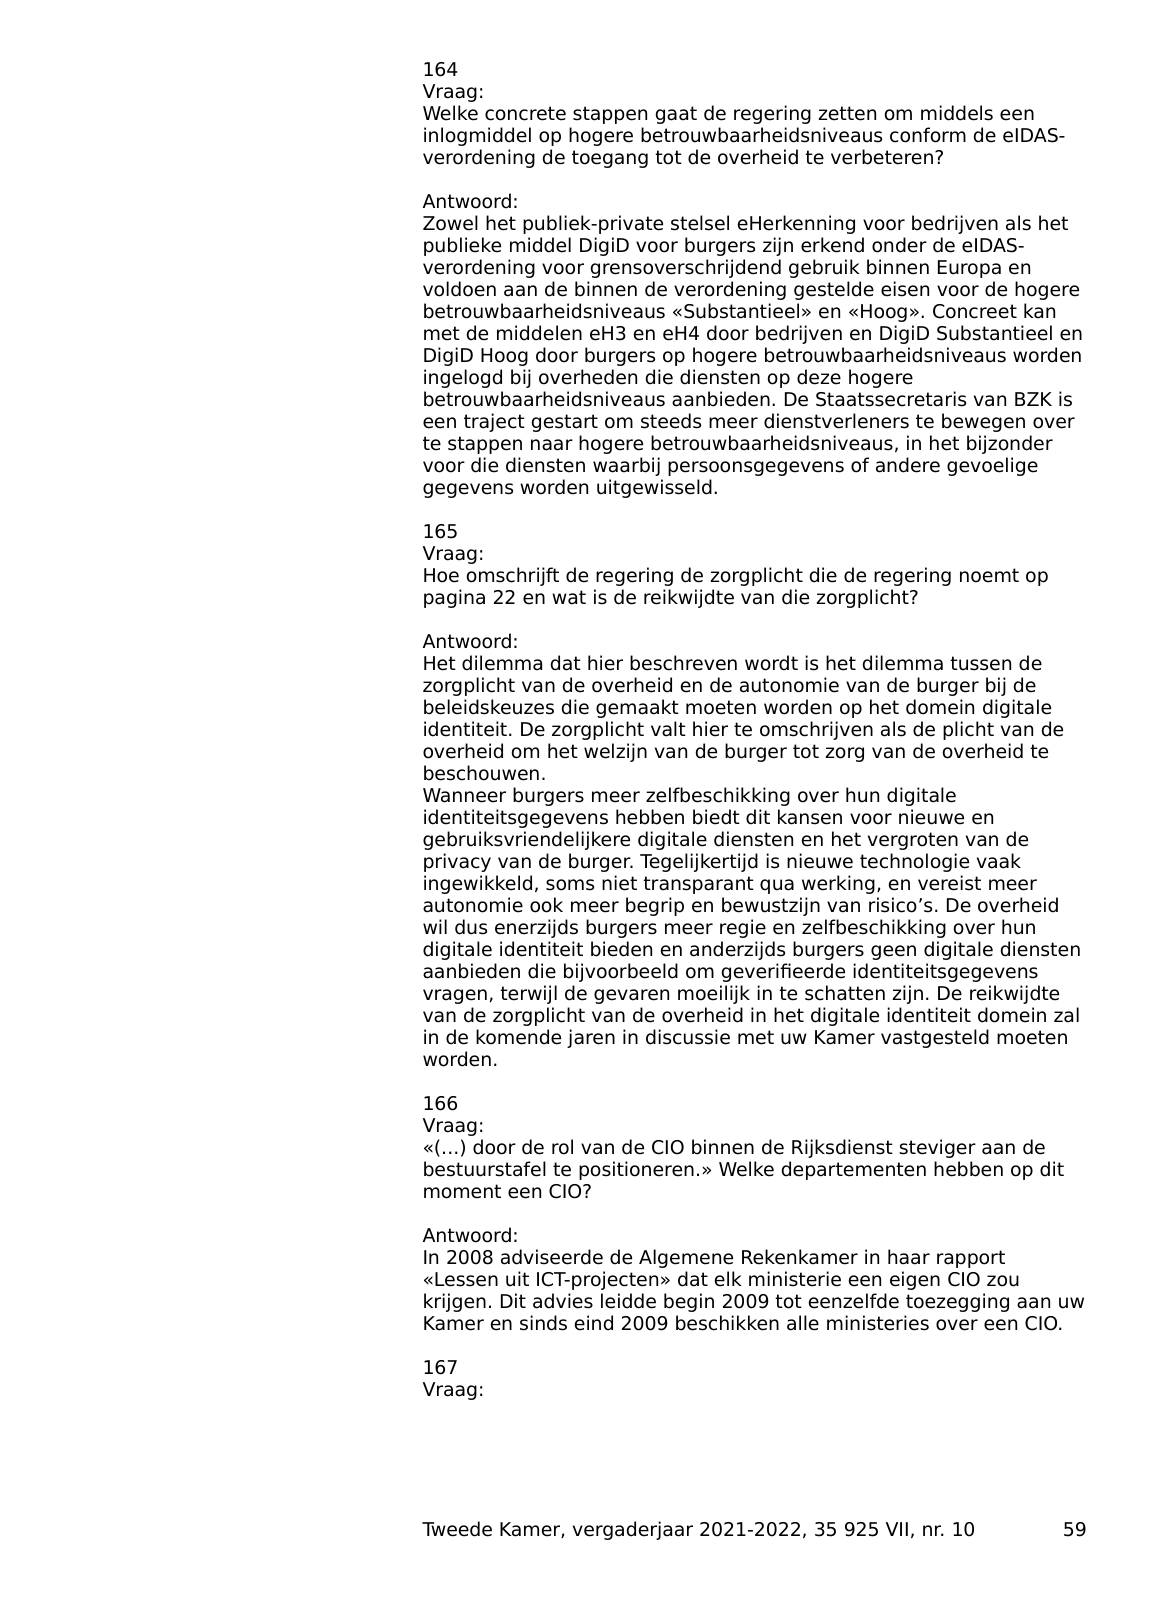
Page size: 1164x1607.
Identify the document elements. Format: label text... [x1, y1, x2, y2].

text 165 [422, 521, 1087, 543]
text Antwoord: [422, 631, 1087, 653]
text In 2008 adviseerde de Algemene Rekenkamer in haar rapport «Lessen uit ICT-projecten» dat elk ministerie een eigen CIO zou krijgen. Dit advies leidde begin 2009 tot eenzelfde toezegging aan uw Kamer en sinds eind 2009 beschikken alle ministeries over een CIO. [422, 1247, 1087, 1335]
text Antwoord: [422, 1225, 1087, 1247]
text Zowel het publiek-private stelsel eHerkenning voor bedrijven als het publieke middel DigiD voor burgers zijn erkend onder de eIDAS-verordening voor grensoverschrijdend gebruik binnen Europa en voldoen aan de binnen de verordening gestelde eisen voor de hogere betrouwbaarheidsniveaus «Substantieel» en «Hoog». Concreet kan met de middelen eH3 en eH4 door bedrijven en DigiD Substantieel en DigiD Hoog door burgers op hogere betrouwbaarheidsniveaus worden ingelogd bij overheden die diensten op deze hogere betrouwbaarheidsniveaus aanbieden. De Staatssecretaris van BZK is een traject gestart om steeds meer dienstverleners te bewegen over te stappen naar hogere betrouwbaarheidsniveaus, in het bijzonder voor die diensten waarbij persoonsgegevens of andere gevoelige gegevens worden uitgewisseld. [422, 213, 1087, 499]
text Vraag: [422, 543, 1087, 565]
text Het dilemma dat hier beschreven wordt is het dilemma tussen de zorgplicht van de overheid en de autonomie van de burger bij de beleidskeuzes die gemaakt moeten worden op het domein digitale identiteit. De zorgplicht valt hier te omschrijven als de plicht van de overheid om het welzijn van de burger tot zorg van de overheid te beschouwen. [422, 653, 1087, 785]
text 166 [422, 1093, 1087, 1115]
text Vraag: [422, 1115, 1087, 1137]
text Wanneer burgers meer zelfbeschikking over hun digitale identiteitsgegevens hebben biedt dit kansen voor nieuwe en gebruiksvriendelijkere digitale diensten en het vergroten van de privacy van de burger. Tegelijkertijd is nieuwe technologie vaak ingewikkeld, soms niet transparant qua werking, en vereist meer autonomie ook meer begrip en bewustzijn van risico’s. De overheid wil dus enerzijds burgers meer regie en zelfbeschikking over hun digitale identiteit bieden en anderzijds burgers geen digitale diensten aanbieden die bijvoorbeeld om geverifieerde identiteitsgegevens vragen, terwijl de gevaren moeilijk in te schatten zijn. De reikwijdte van de zorgplicht van de overheid in het digitale identiteit domein zal in de komende jaren in discussie met uw Kamer vastgesteld moeten worden. [422, 785, 1087, 1071]
text Vraag: [422, 81, 1087, 103]
text Hoe omschrijft de regering de zorgplicht die de regering noemt op pagina 22 en wat is de reikwijdte van die zorgplicht? [422, 565, 1087, 609]
text Welke concrete stappen gaat de regering zetten om middels een inlogmiddel op hogere betrouwbaarheidsniveaus conform de eIDAS-verordening de toegang tot de overheid te verbeteren? [422, 103, 1087, 169]
text «(...) door de rol van de CIO binnen de Rijksdienst steviger aan de bestuurstafel te positioneren.» Welke departementen hebben op dit moment een CIO? [422, 1137, 1087, 1203]
text 167 [422, 1357, 1087, 1379]
text Antwoord: [422, 191, 1087, 213]
text Vraag: [422, 1379, 1087, 1401]
text 164 [422, 59, 1087, 81]
